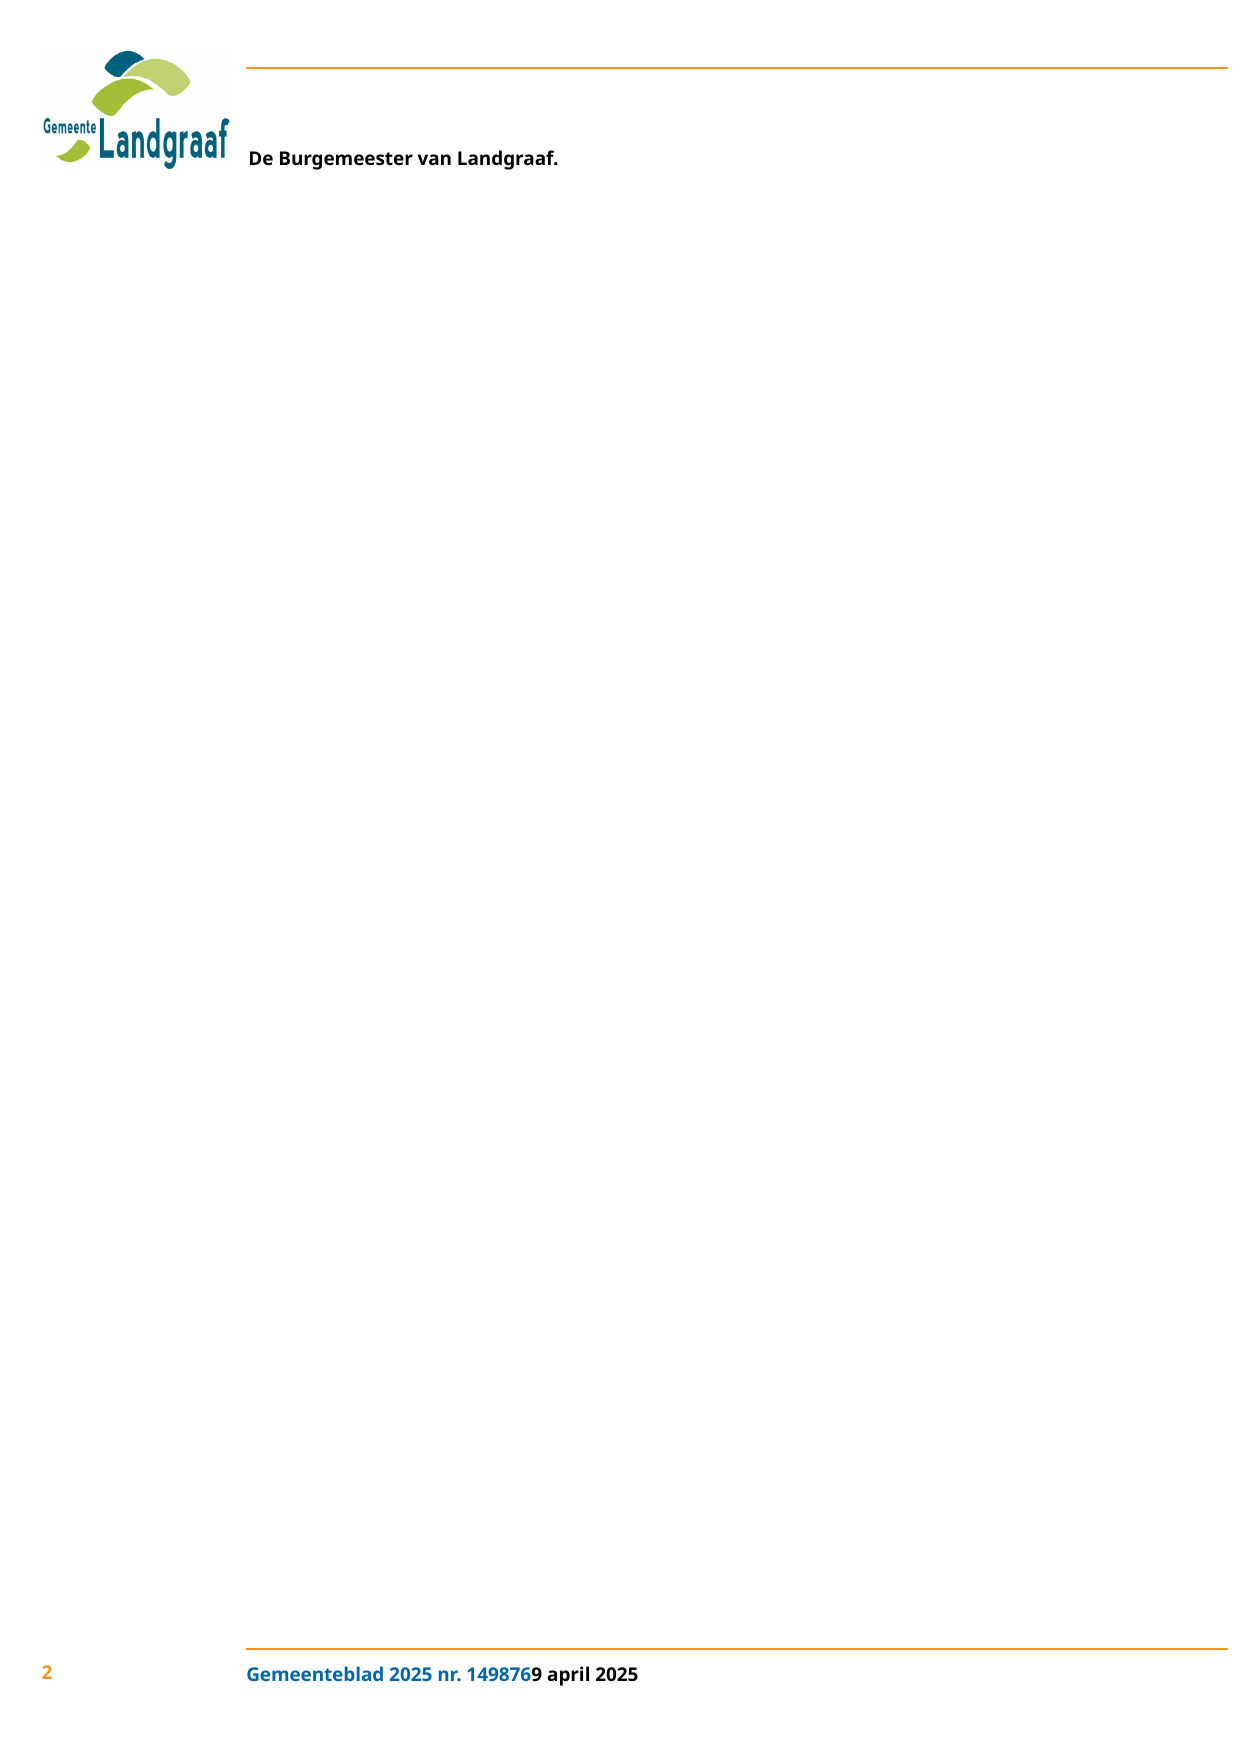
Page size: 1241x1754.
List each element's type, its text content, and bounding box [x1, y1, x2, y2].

text De Burgemeester van Landgraaf. [248, 145, 1152, 171]
picture [41, 47, 231, 172]
